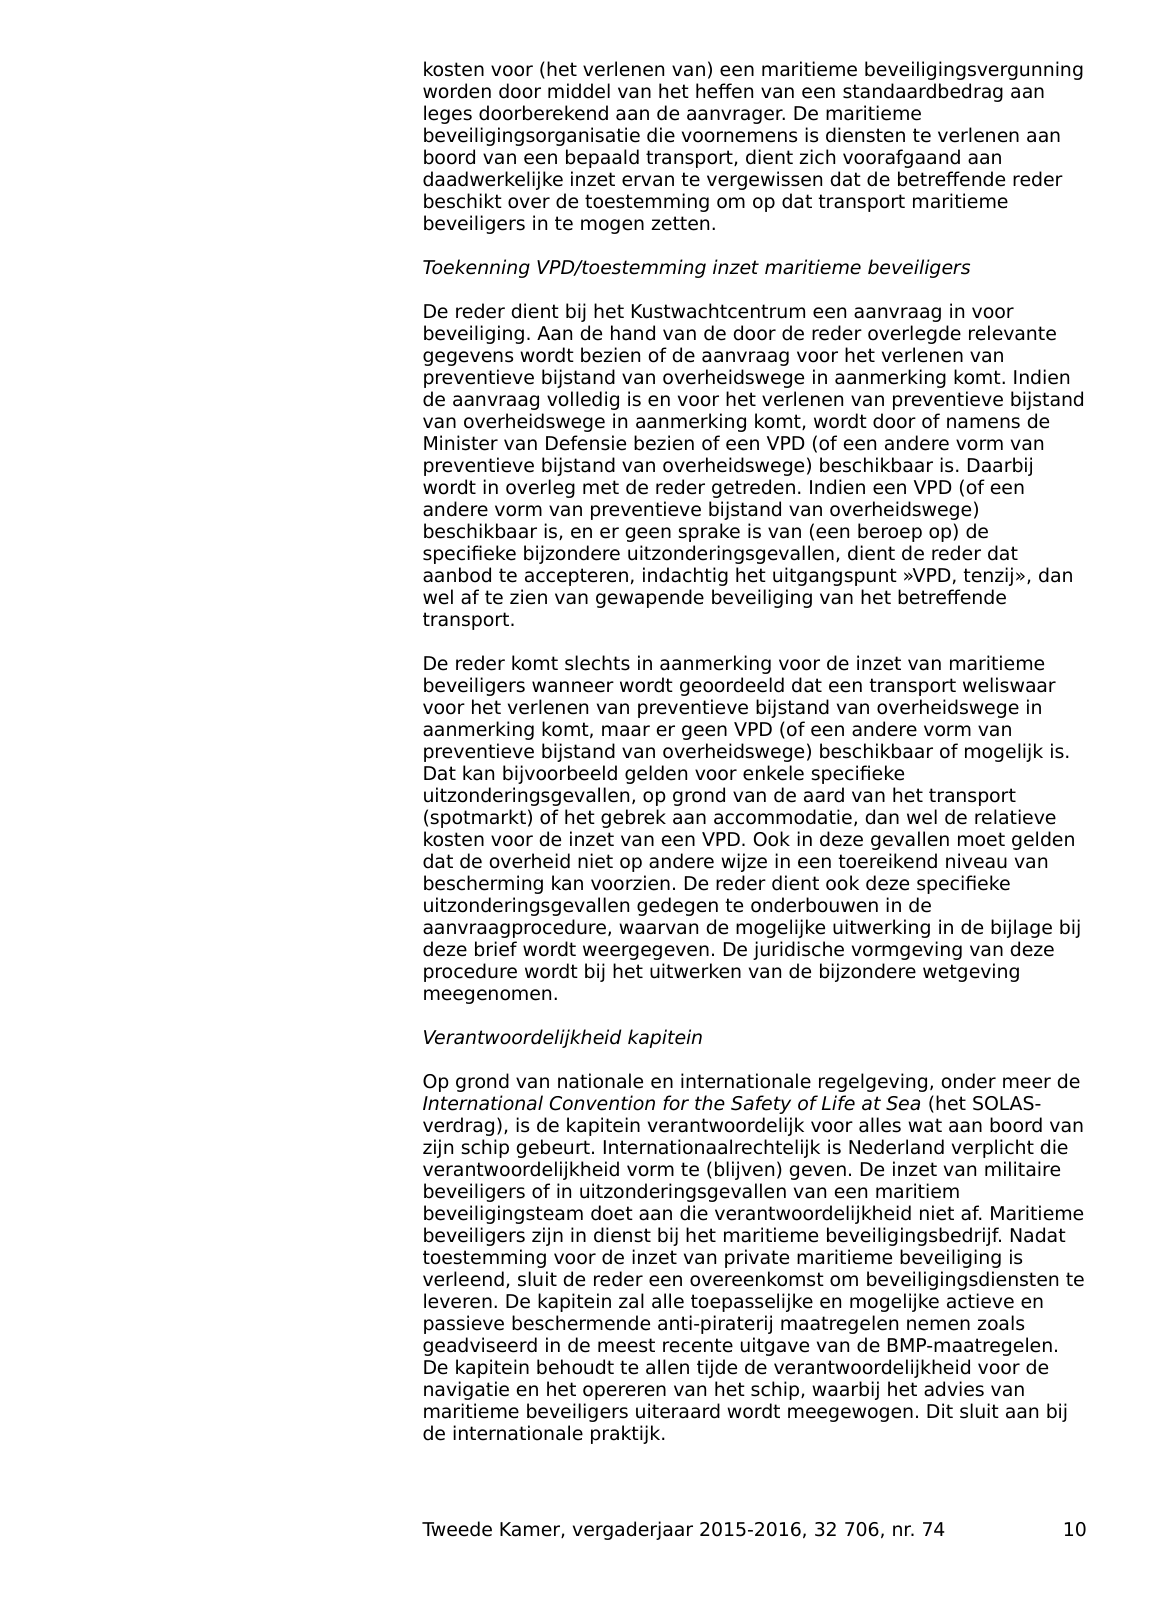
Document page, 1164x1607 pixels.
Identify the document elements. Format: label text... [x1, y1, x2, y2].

text De reder dient bij het Kustwachtcentrum een aanvraag in voor beveiliging. Aan de hand van de door de reder overlegde relevante gegevens wordt bezien of de aanvraag voor het verlenen van preventieve bijstand van overheidswege in aanmerking komt. Indien de aanvraag volledig is en voor het verlenen van preventieve bijstand van overheidswege in aanmerking komt, wordt door of namens de Minister van Defensie bezien of een VPD (of een andere vorm van preventieve bijstand van overheidswege) beschikbaar is. Daarbij wordt in overleg met de reder getreden. Indien een VPD (of een andere vorm van preventieve bijstand van overheidswege) beschikbaar is, en er geen sprake is van (een beroep op) de specifieke bijzondere uitzonderingsgevallen, dient de reder dat aanbod te accepteren, indachtig het uitgangspunt »VPD, tenzij», dan wel af te zien van gewapende beveiliging van het betreffende transport. [422, 301, 1087, 631]
text Op grond van nationale en internationale regelgeving, onder meer de International Convention for the Safety of Life at Sea (het SOLAS-verdrag), is de kapitein verantwoordelijk voor alles wat aan boord van zijn schip gebeurt. Internationaalrechtelijk is Nederland verplicht die verantwoordelijkheid vorm te (blijven) geven. De inzet van militaire beveiligers of in uitzonderingsgevallen van een maritiem beveiligingsteam doet aan die verantwoordelijkheid niet af. Maritieme beveiligers zijn in dienst bij het maritieme beveiligingsbedrijf. Nadat toestemming voor de inzet van private maritieme beveiliging is verleend, sluit de reder een overeenkomst om beveiligingsdiensten te leveren. De kapitein zal alle toepasselijke en mogelijke actieve en passieve beschermende anti-piraterij maatregelen nemen zoals geadviseerd in de meest recente uitgave van de BMP-maatregelen. De kapitein behoudt te allen tijde de verantwoordelijkheid voor de navigatie en het opereren van het schip, waarbij het advies van maritieme beveiligers uiteraard wordt meegewogen. Dit sluit aan bij de internationale praktijk. [422, 1071, 1087, 1445]
text De reder komt slechts in aanmerking voor de inzet van maritieme beveiligers wanneer wordt geoordeeld dat een transport weliswaar voor het verlenen van preventieve bijstand van overheidswege in aanmerking komt, maar er geen VPD (of een andere vorm van preventieve bijstand van overheidswege) beschikbaar of mogelijk is. Dat kan bijvoorbeeld gelden voor enkele specifieke uitzonderingsgevallen, op grond van de aard van het transport (spotmarkt) of het gebrek aan accommodatie, dan wel de relatieve kosten voor de inzet van een VPD. Ook in deze gevallen moet gelden dat de overheid niet op andere wijze in een toereikend niveau van bescherming kan voorzien. De reder dient ook deze specifieke uitzonderingsgevallen gedegen te onderbouwen in de aanvraagprocedure, waarvan de mogelijke uitwerking in de bijlage bij deze brief wordt weergegeven. De juridische vormgeving van deze procedure wordt bij het uitwerken van de bijzondere wetgeving meegenomen. [422, 653, 1087, 1005]
subtitle Verantwoordelijkheid kapitein [422, 1027, 1087, 1049]
text kosten voor (het verlenen van) een maritieme beveiligingsvergunning worden door middel van het heffen van een standaardbedrag aan leges doorberekend aan de aanvrager. De maritieme beveiligingsorganisatie die voornemens is diensten te verlenen aan boord van een bepaald transport, dient zich voorafgaand aan daadwerkelijke inzet ervan te vergewissen dat de betreffende reder beschikt over de toestemming om op dat transport maritieme beveiligers in te mogen zetten. [422, 59, 1087, 235]
subtitle Toekenning VPD/toestemming inzet maritieme beveiligers [422, 257, 1087, 279]
